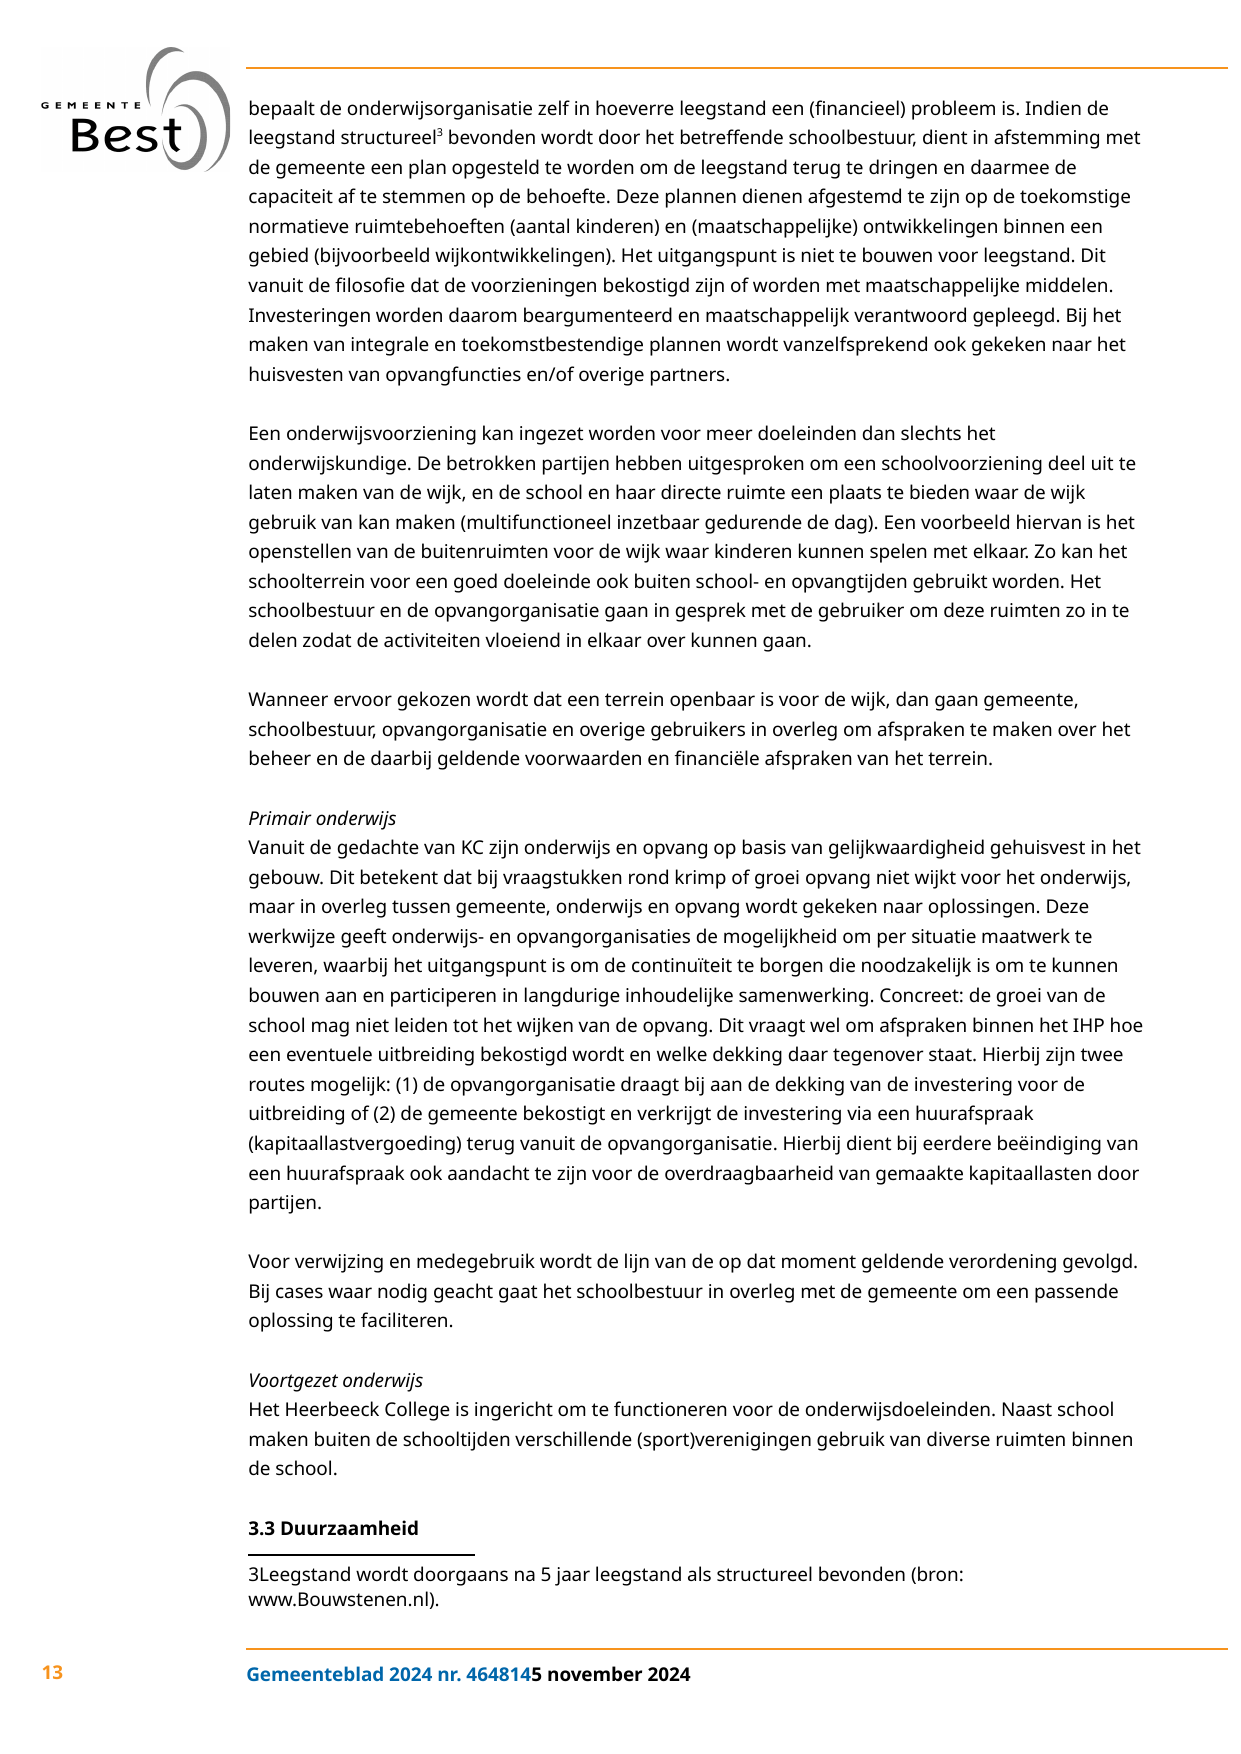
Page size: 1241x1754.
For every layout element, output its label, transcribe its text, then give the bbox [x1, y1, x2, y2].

text Primair onderwijs [248, 805, 1152, 831]
text Het Heerbeeck College is ingericht om te functioneren voor de onderwijsdoeleinden. Naast school maken buiten de schooltijden verschillende (sport)verenigingen gebruik van diverse ruimten binnen de school. [248, 1396, 1152, 1481]
text bepaalt de onderwijsorganisatie zelf in hoeverre leegstand een (financieel) probleem is. Indien de leegstand structureel bevonden wordt door het betreffende schoolbestuur, dient in afstemming met de gemeente een plan opgesteld te worden om de leegstand terug te dringen en daarmee de capaciteit af te stemmen op de behoefte. Deze plannen dienen afgestemd te zijn op de toekomstige normatieve ruimtebehoeften (aantal kinderen) en (maatschappelijke) ontwikkelingen binnen een gebied (bijvoorbeeld wijkontwikkelingen). Het uitgangspunt is niet te bouwen voor leegstand. Dit vanuit de filosofie dat de voorzieningen bekostigd zijn of worden met maatschappelijke middelen. Investeringen worden daarom beargumenteerd en maatschappelijk verantwoord gepleegd. Bij het maken van integrale en toekomstbestendige plannen wordt vanzelfsprekend ook gekeken naar het huisvesten van opvangfuncties en/of overige partners. [248, 95, 1152, 387]
text Wanneer ervoor gekozen wordt dat een terrein openbaar is voor de wijk, dan gaan gemeente, schoolbestuur, opvangorganisatie en overige gebruikers in overleg om afspraken te maken over het beheer en de daarbij geldende voorwaarden en financiële afspraken van het terrein. [248, 686, 1152, 771]
text 3.3 Duurzaamheid [248, 1515, 1152, 1541]
picture [41, 47, 231, 172]
text Vanuit de gedachte van KC zijn onderwijs en opvang op basis van gelijkwaardigheid gehuisvest in het gebouw. Dit betekent dat bij vraagstukken rond krimp of groei opvang niet wijkt voor het onderwijs, maar in overleg tussen gemeente, onderwijs en opvang wordt gekeken naar oplossingen. Deze werkwijze geeft onderwijs- en opvangorganisaties de mogelijkheid om per situatie maatwerk te leveren, waarbij het uitgangspunt is om de continuïteit te borgen die noodzakelijk is om te kunnen bouwen aan en participeren in langdurige inhoudelijke samenwerking. Concreet: de groei van de school mag niet leiden tot het wijken van de opvang. Dit vraagt wel om afspraken binnen het IHP hoe een eventuele uitbreiding bekostigd wordt en welke dekking daar tegenover staat. Hierbij zijn twee routes mogelijk: (1) de opvangorganisatie draagt bij aan de dekking van de investering voor de uitbreiding of (2) de gemeente bekostigt en verkrijgt de investering via een huurafspraak (kapitaallastvergoeding) terug vanuit de opvangorganisatie. Hierbij dient bij eerdere beëindiging van een huurafspraak ook aandacht te zijn voor de overdraagbaarheid van gemaakte kapitaallasten door partijen. [248, 834, 1152, 1215]
text Voortgezet onderwijs [248, 1367, 1152, 1393]
text Een onderwijsvoorziening kan ingezet worden voor meer doeleinden dan slechts het onderwijskundige. De betrokken partijen hebben uitgesproken om een schoolvoorziening deel uit te laten maken van de wijk, en de school en haar directe ruimte een plaats te bieden waar de wijk gebruik van kan maken (multifunctioneel inzetbaar gedurende de dag). Een voorbeeld hiervan is het openstellen van de buitenruimten voor de wijk waar kinderen kunnen spelen met elkaar. Zo kan het schoolterrein voor een goed doeleinde ook buiten school- en opvangtijden gebruikt worden. Het schoolbestuur en de opvangorganisatie gaan in gesprek met de gebruiker om deze ruimten zo in te delen zodat de activiteiten vloeiend in elkaar over kunnen gaan. [248, 420, 1152, 653]
text Leegstand wordt doorgaans na 5 jaar leegstand als structureel bevonden (bron: www.Bouwstenen.nl). [248, 1561, 1152, 1612]
text Voor verwijzing en medegebruik wordt de lijn van de op dat moment geldende verordening gevolgd. Bij cases waar nodig geacht gaat het schoolbestuur in overleg met de gemeente om een passende oplossing te faciliteren. [248, 1248, 1152, 1333]
